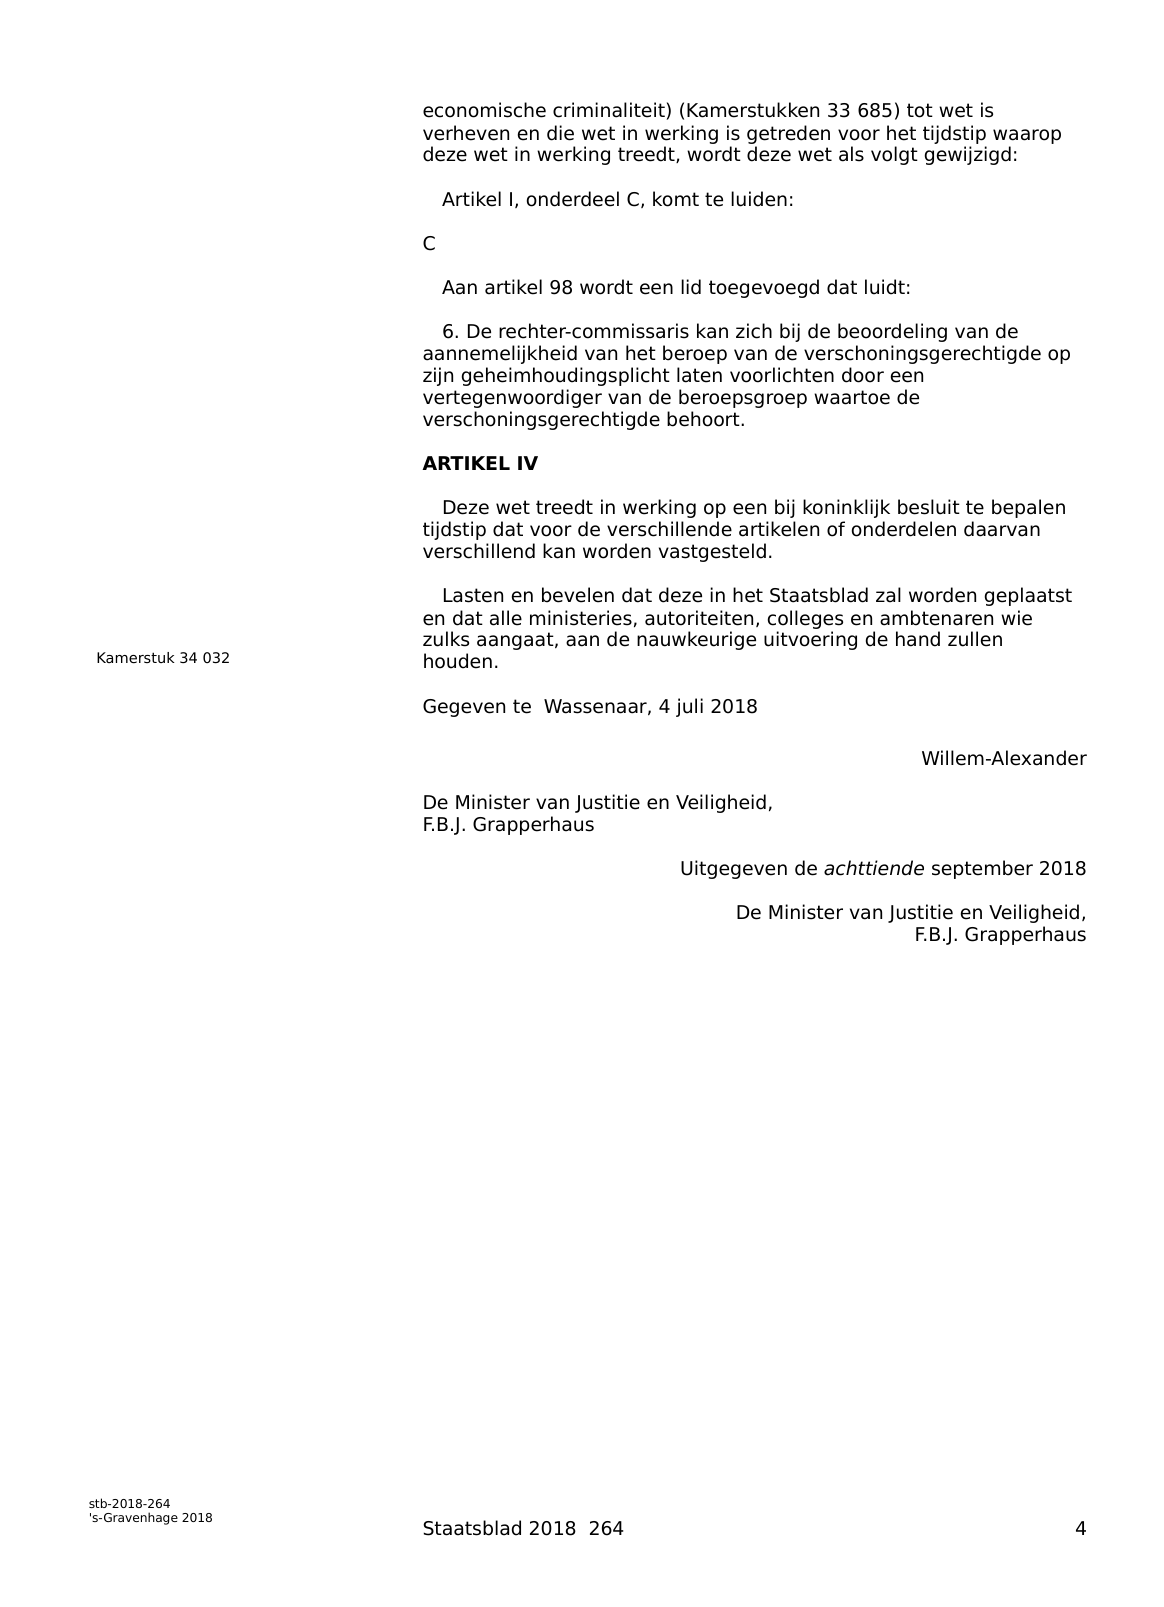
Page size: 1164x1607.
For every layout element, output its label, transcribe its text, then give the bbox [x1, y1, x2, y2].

text Lasten en bevelen dat deze in het Staatsblad zal worden geplaatst en dat alle ministeries, autoriteiten, colleges en ambtenaren wie zulks aangaat, aan de nauwkeurige uitvoering de hand zullen houden. [422, 585, 1087, 673]
text Kamerstuk 34 032 [77, 650, 396, 667]
text economische criminaliteit) (Kamerstukken 33 685) tot wet is verheven en die wet in werking is getreden voor het tijdstip waarop deze wet in werking treedt, wordt deze wet als volgt gewijzigd: [422, 100, 1087, 166]
text stb-2018-264 [88, 1497, 323, 1511]
subtitle ARTIKEL IV [422, 453, 1087, 475]
text Artikel I, onderdeel C, komt te luiden: [422, 188, 1087, 211]
text De Minister van Justitie en Veiligheid, F.B.J. Grapperhaus [422, 902, 1087, 946]
text Deze wet treedt in werking op een bij koninklijk besluit te bepalen tijdstip dat voor de verschillende artikelen of onderdelen daarvan verschillend kan worden vastgesteld. [422, 497, 1087, 563]
text Willem-Alexander [422, 747, 1087, 769]
text Uitgegeven de achttiende september 2018 [422, 858, 1087, 880]
text C [422, 233, 1087, 255]
text 's-Gravenhage 2018 [88, 1511, 323, 1525]
text Gegeven te Wassenaar, 4 juli 2018 [422, 696, 1087, 717]
text Aan artikel 98 wordt een lid toegevoegd dat luidt: [422, 277, 1087, 299]
text 6. De rechter-commissaris kan zich bij de beoordeling van de aannemelijkheid van het beroep van de verschoningsgerechtigde op zijn geheimhoudingsplicht laten voorlichten door een vertegenwoordiger van de beroepsgroep waartoe de verschoningsgerechtigde behoort. [422, 321, 1087, 431]
text De Minister van Justitie en Veiligheid, F.B.J. Grapperhaus [422, 792, 1087, 836]
